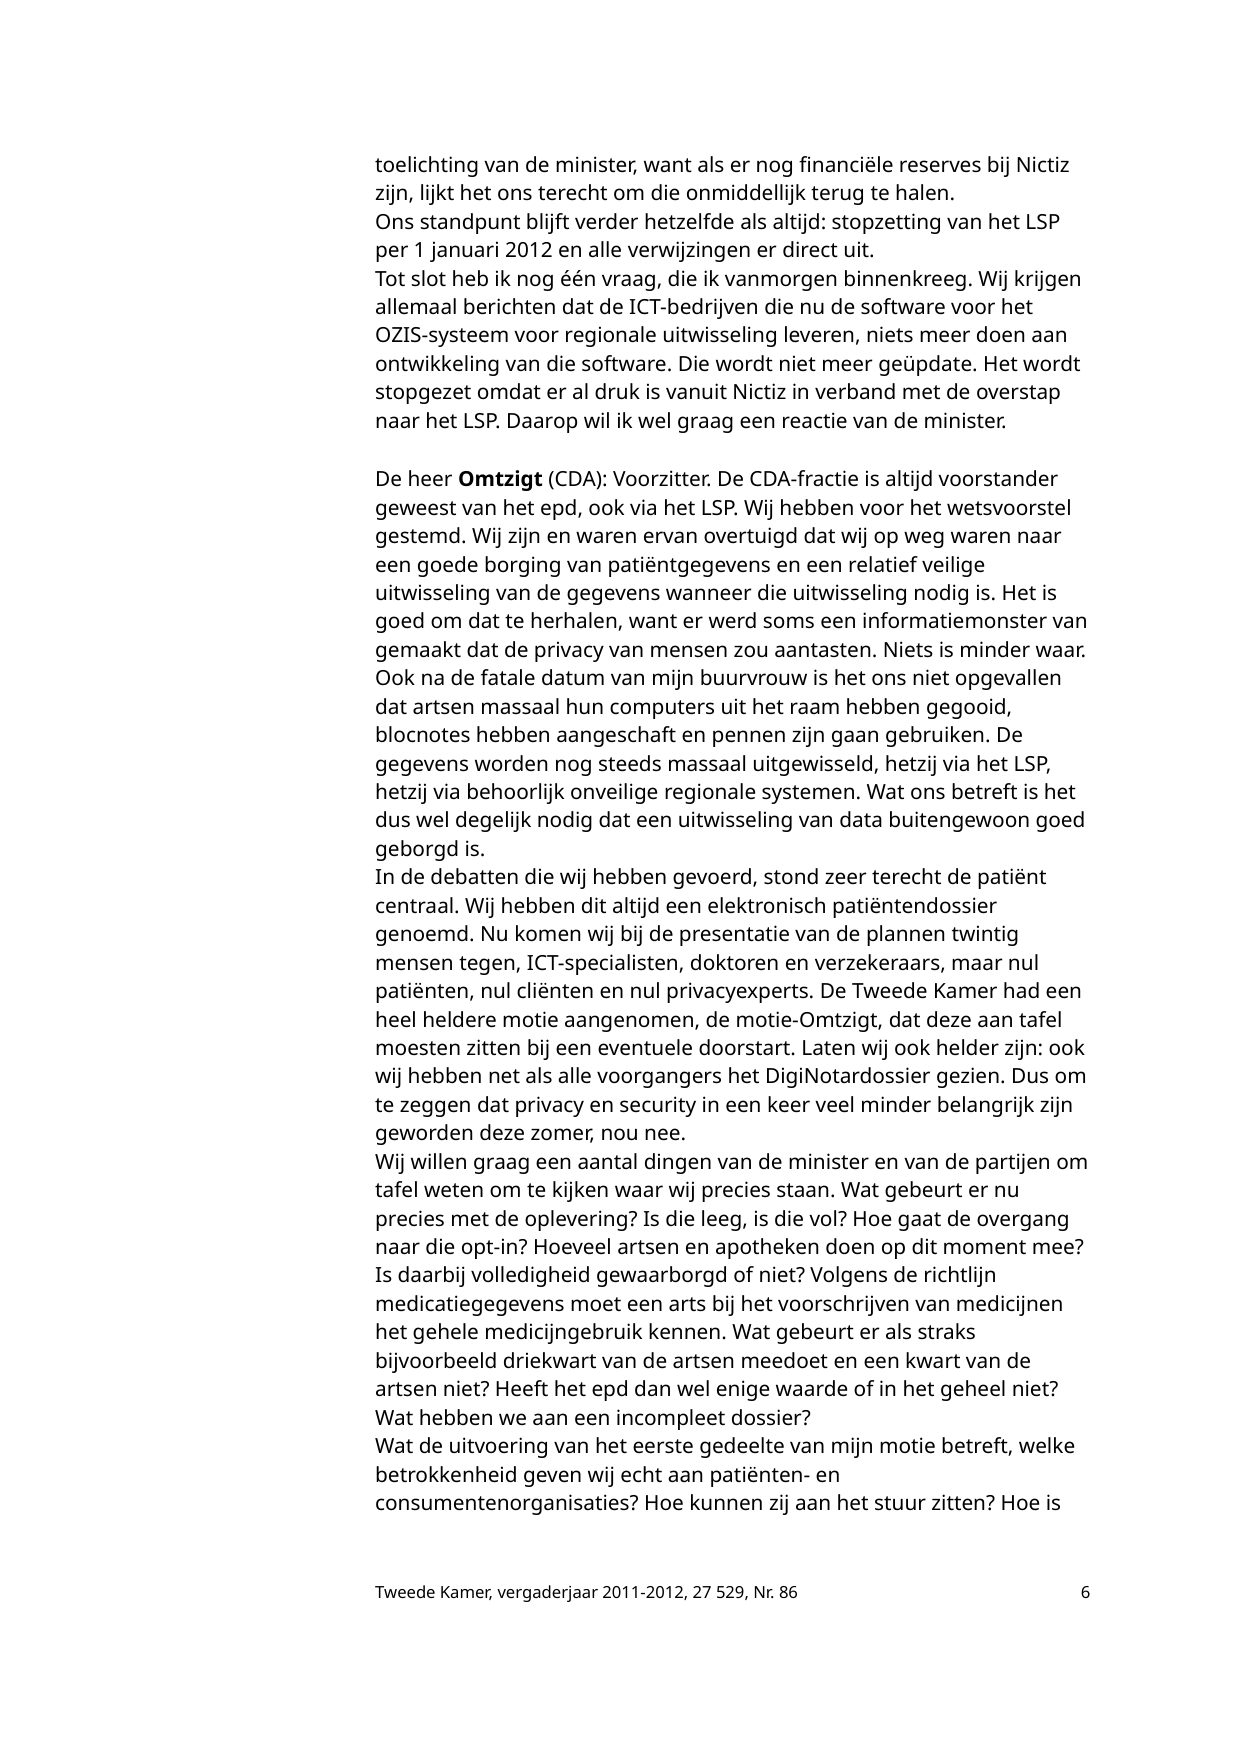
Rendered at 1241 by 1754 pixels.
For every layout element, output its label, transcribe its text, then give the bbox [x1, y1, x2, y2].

text Wij willen graag een aantal dingen van de minister en van de partijen om tafel weten om te kijken waar wij precies staan. Wat gebeurt er nu precies met de oplevering? Is die leeg, is die vol? Hoe gaat de overgang naar die opt-in? Hoeveel artsen en apotheken doen op dit moment mee? Is daarbij volledigheid gewaarborgd of niet? Volgens de richtlijn medicatiegegevens moet een arts bij het voorschrijven van medicijnen het gehele medicijngebruik kennen. Wat gebeurt er als straks bijvoorbeeld driekwart van de artsen meedoet en een kwart van de artsen niet? Heeft het epd dan wel enige waarde of in het geheel niet? Wat hebben we aan een incompleet dossier? [375, 1147, 1090, 1431]
text Tot slot heb ik nog één vraag, die ik vanmorgen binnenkreeg. Wij krijgen allemaal berichten dat de ICT-bedrijven die nu de software voor het OZIS-systeem voor regionale uitwisseling leveren, niets meer doen aan ontwikkeling van die software. Die wordt niet meer geüpdate. Het wordt stopgezet omdat er al druk is vanuit Nictiz in verband met de overstap naar het LSP. Daarop wil ik wel graag een reactie van de minister. [375, 264, 1090, 434]
text In de debatten die wij hebben gevoerd, stond zeer terecht de patiënt centraal. Wij hebben dit altijd een elektronisch patiëntendossier genoemd. Nu komen wij bij de presentatie van de plannen twintig mensen tegen, ICT-specialisten, doktoren en verzekeraars, maar nul patiënten, nul cliënten en nul privacyexperts. De Tweede Kamer had een heel heldere motie aangenomen, de motie-Omtzigt, dat deze aan tafel moesten zitten bij een eventuele doorstart. Laten wij ook helder zijn: ook wij hebben net als alle voorgangers het DigiNotardossier gezien. Dus om te zeggen dat privacy en security in een keer veel minder belangrijk zijn geworden deze zomer, nou nee. [375, 862, 1090, 1147]
text Ons standpunt blijft verder hetzelfde als altijd: stopzetting van het LSP per 1 januari 2012 en alle verwijzingen er direct uit. [375, 207, 1090, 264]
text toelichting van de minister, want als er nog financiële reserves bij Nictiz zijn, lijkt het ons terecht om die onmiddellijk terug te halen. [375, 150, 1090, 207]
text De heer Omtzigt (CDA): Voorzitter. De CDA-fractie is altijd voorstander geweest van het epd, ook via het LSP. Wij hebben voor het wetsvoorstel gestemd. Wij zijn en waren ervan overtuigd dat wij op weg waren naar een goede borging van patiëntgegevens en een relatief veilige uitwisseling van de gegevens wanneer die uitwisseling nodig is. Het is goed om dat te herhalen, want er werd soms een informatiemonster van gemaakt dat de privacy van mensen zou aantasten. Niets is minder waar. Ook na de fatale datum van mijn buurvrouw is het ons niet opgevallen dat artsen massaal hun computers uit het raam hebben gegooid, blocnotes hebben aangeschaft en pennen zijn gaan gebruiken. De gegevens worden nog steeds massaal uitgewisseld, hetzij via het LSP, hetzij via behoorlijk onveilige regionale systemen. Wat ons betreft is het dus wel degelijk nodig dat een uitwisseling van data buitengewoon goed geborgd is. [375, 464, 1090, 862]
text Wat de uitvoering van het eerste gedeelte van mijn motie betreft, welke betrokkenheid geven wij echt aan patiënten- en consumentenorganisaties? Hoe kunnen zij aan het stuur zitten? Hoe is [375, 1431, 1090, 1517]
